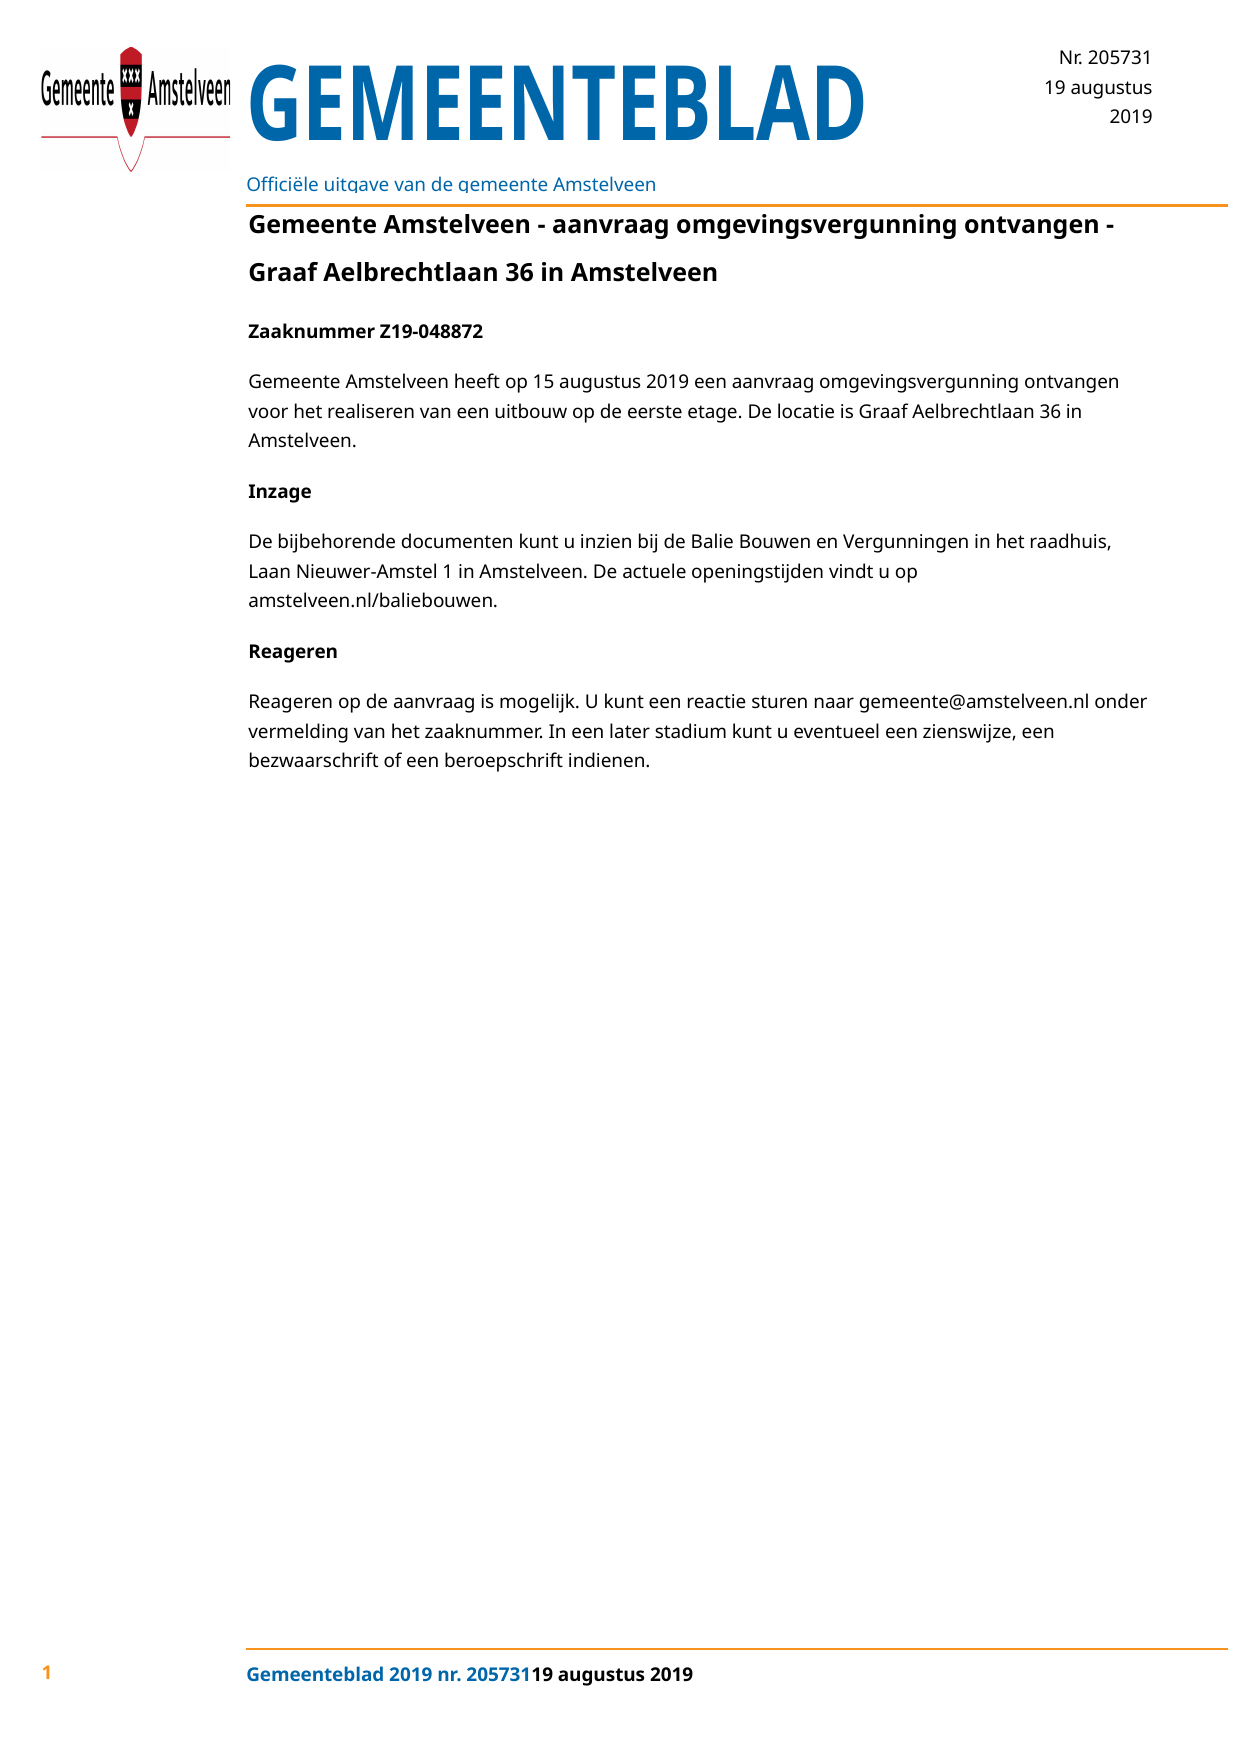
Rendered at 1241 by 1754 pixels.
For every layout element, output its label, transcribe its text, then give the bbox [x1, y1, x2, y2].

picture [41, 47, 231, 172]
text Inzage [248, 478, 1152, 504]
text Reageren [248, 638, 1152, 664]
text Gemeente Amstelveen - aanvraag omgevingsvergunning ontvangen - Graaf Aelbrechtlaan 36 in Amstelveen [248, 207, 1152, 288]
text De bijbehorende documenten kunt u inzien bij de Balie Bouwen en Vergunningen in het raadhuis, Laan Nieuwer-Amstel 1 in Amstelveen. De actuele openingstijden vindt u op amstelveen.nl/baliebouwen. [248, 528, 1152, 613]
text Zaaknummer Z19-048872 [248, 318, 1152, 344]
text Reageren op de aanvraag is mogelijk. U kunt een reactie sturen naar gemeente@amstelveen.nl onder vermelding van het zaaknummer. In een later stadium kunt u eventueel een zienswijze, een bezwaarschrift of een beroepschrift indienen. [248, 688, 1152, 773]
text Gemeente Amstelveen heeft op 15 augustus 2019 een aanvraag omgevingsvergunning ontvangen voor het realiseren van een uitbouw op de eerste etage. De locatie is Graaf Aelbrechtlaan 36 in Amstelveen. [248, 368, 1152, 453]
